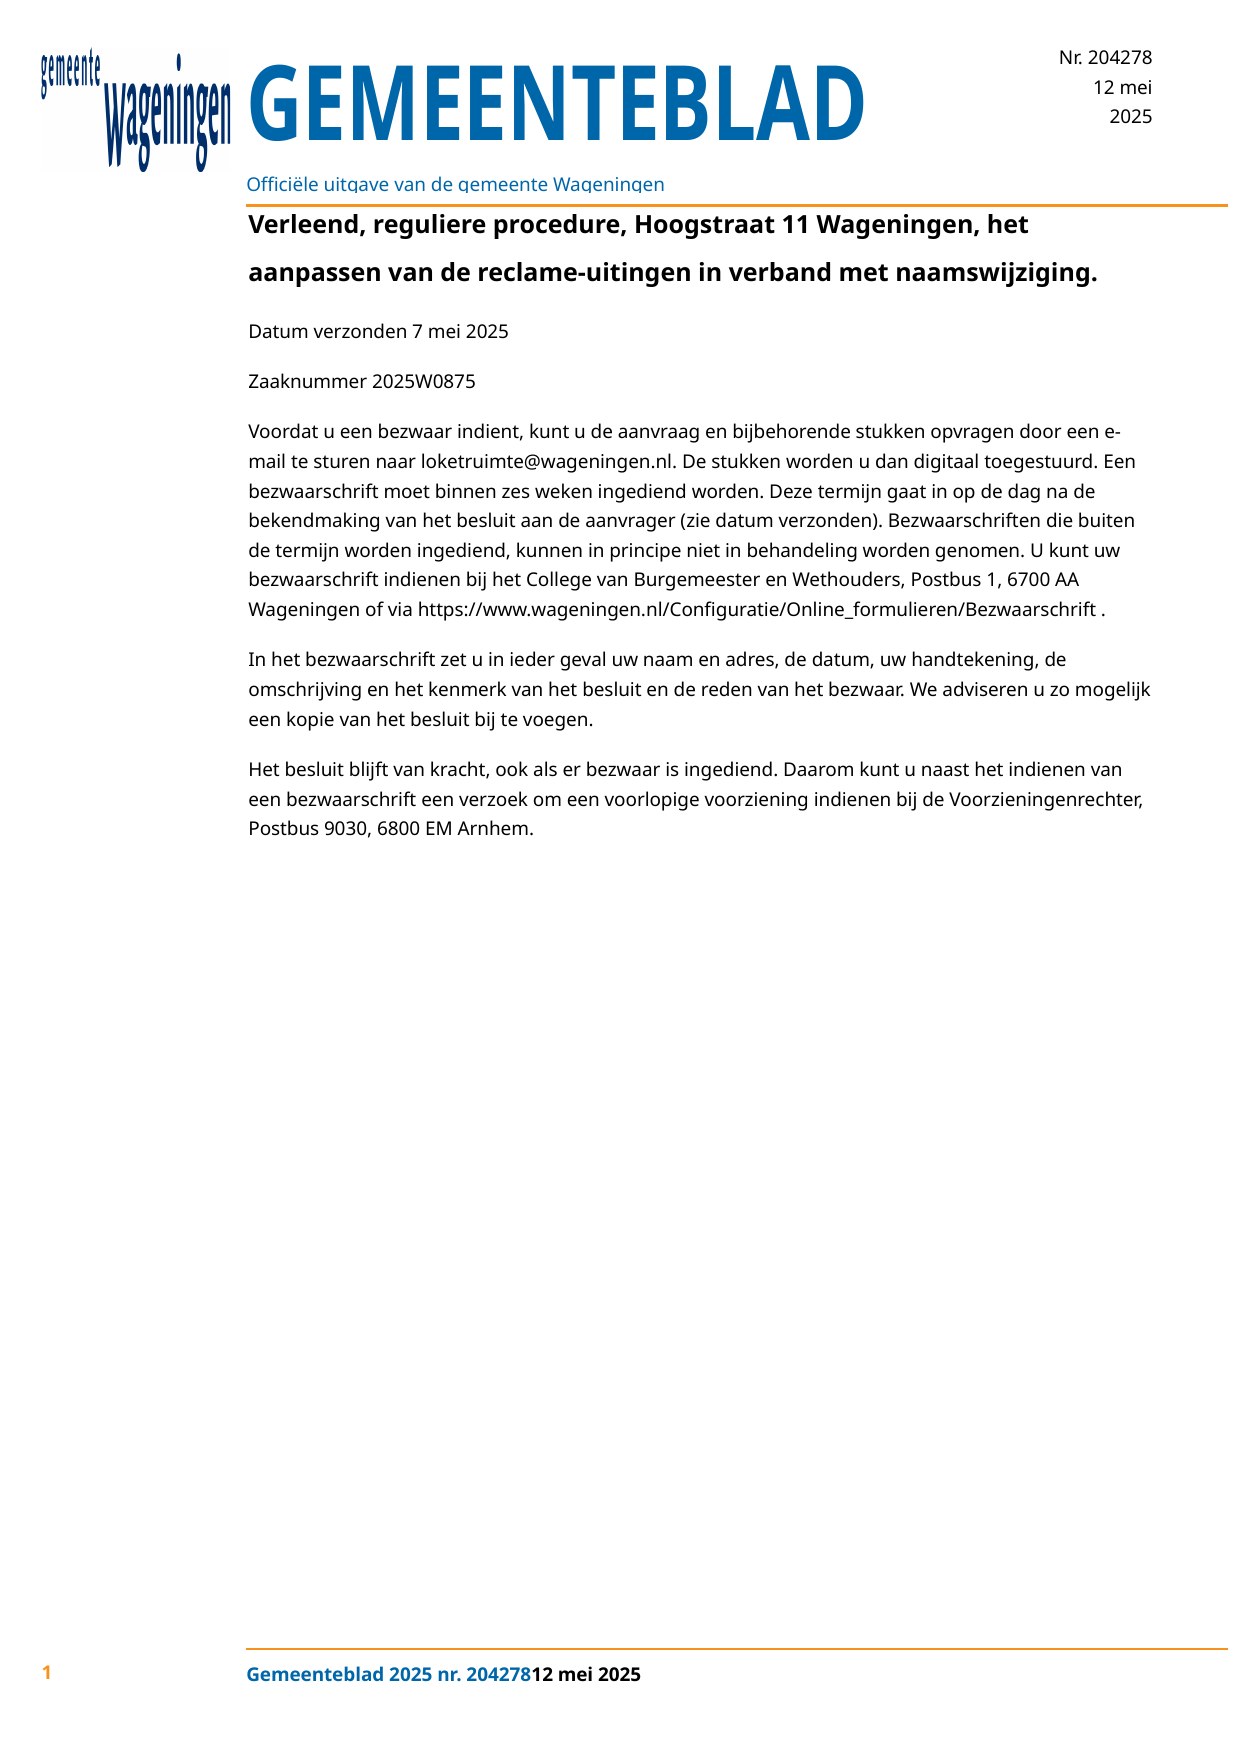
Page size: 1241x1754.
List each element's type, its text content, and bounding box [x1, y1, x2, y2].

picture [41, 47, 231, 172]
text Voordat u een bezwaar indient, kunt u de aanvraag en bijbehorende stukken opvragen door een e-mail te sturen naar loketruimte@wageningen.nl. De stukken worden u dan digitaal toegestuurd. Een bezwaarschrift moet binnen zes weken ingediend worden. Deze termijn gaat in op de dag na de bekendmaking van het besluit aan de aanvrager (zie datum verzonden). Bezwaarschriften die buiten de termijn worden ingediend, kunnen in principe niet in behandeling worden genomen. U kunt uw bezwaarschrift indienen bij het College van Burgemeester en Wethouders, Postbus 1, 6700 AA Wageningen of via https://www.wageningen.nl/Configuratie/Online_formulieren/Bezwaarschrift . [248, 419, 1152, 622]
text In het bezwaarschrift zet u in ieder geval uw naam en adres, de datum, uw handtekening, de omschrijving en het kenmerk van het besluit en de reden van het bezwaar. We adviseren u zo mogelijk een kopie van het besluit bij te voegen. [248, 647, 1152, 732]
text Het besluit blijft van kracht, ook als er bezwaar is ingediend. Daarom kunt u naast het indienen van een bezwaarschrift een verzoek om een voorlopige voorziening indienen bij de Voorzieningenrechter, Postbus 9030, 6800 EM Arnhem. [248, 756, 1152, 841]
text Datum verzonden 7 mei 2025 [248, 318, 1152, 344]
text Verleend, reguliere procedure, Hoogstraat 11 Wageningen, het aanpassen van de reclame-uitingen in verband met naamswijziging. [248, 207, 1152, 288]
text Zaaknummer 2025W0875 [248, 368, 1152, 394]
